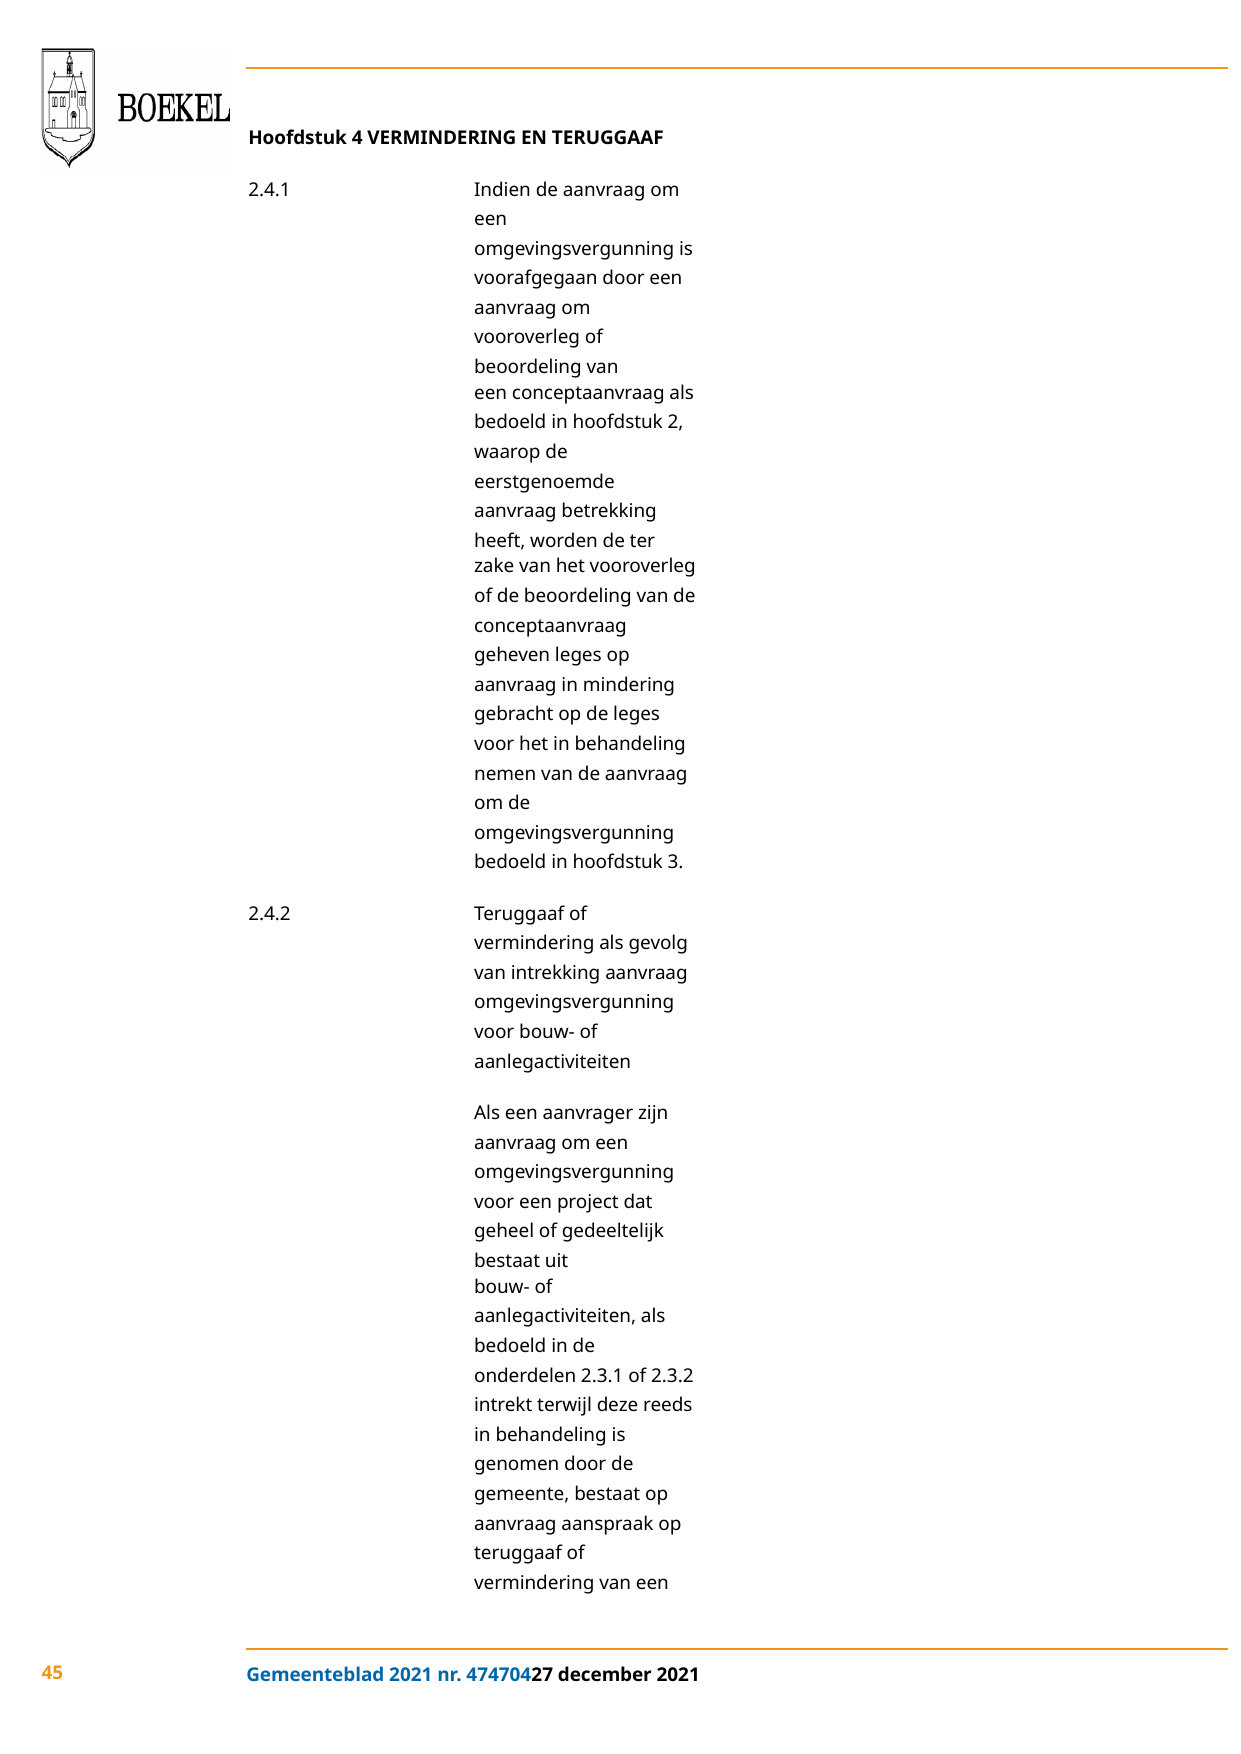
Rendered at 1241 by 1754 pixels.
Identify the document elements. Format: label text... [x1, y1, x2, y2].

table_cell [248, 150, 474, 176]
table_cell [700, 95, 926, 150]
table_cell [700, 1099, 926, 1594]
table_cell 2.4.1 [248, 176, 474, 874]
table_cell Als een aanvrager zijn aanvraag om een omgevingsvergunning voor een project dat geheel of gedeeltelijk bestaat uit [474, 1099, 700, 1273]
table_cell [248, 874, 474, 900]
table_cell zake van het vooroverleg of de beoordeling van de conceptaanvraag geheven leges op aanvraag in mindering gebracht op de leges voor het in behandeling nemen van de aanvraag om de omgevingsvergunning bedoeld in hoofdstuk 3. [474, 553, 700, 874]
table_cell een conceptaanvraag als bedoeld in hoofdstuk 2, waarop de eerstgenoemde aanvraag betrekking heeft, worden de ter [474, 379, 700, 553]
table_cell Teruggaaf of vermindering als gevolg van intrekking aanvraag omgevingsvergunning voor bouw- of aanlegactiviteiten [474, 900, 700, 1074]
table_cell [474, 1074, 700, 1099]
table_cell [474, 150, 700, 176]
table_cell Indien de aanvraag om een omgevingsvergunning is voorafgegaan door een aanvraag om vooroverleg of beoordeling van [474, 176, 700, 379]
table_cell [700, 1074, 926, 1099]
table_cell [248, 1074, 474, 1099]
table_cell [474, 874, 700, 900]
table_cell 2.4.2 [248, 900, 474, 1074]
table_cell [248, 1099, 474, 1594]
picture [41, 47, 231, 172]
table_cell Hoofdstuk 4 VERMINDERING EN TERUGGAAF [248, 95, 700, 150]
table_cell [700, 150, 926, 176]
table_cell bouw- of aanlegactiviteiten, als bedoeld in de onderdelen 2.3.1 of 2.3.2 intrekt terwijl deze reeds in behandeling is genomen door de gemeente, bestaat op aanvraag aanspraak op teruggaaf of vermindering van een [474, 1273, 700, 1594]
table_cell [700, 900, 926, 1074]
table_cell [700, 874, 926, 900]
table_cell [700, 176, 926, 874]
